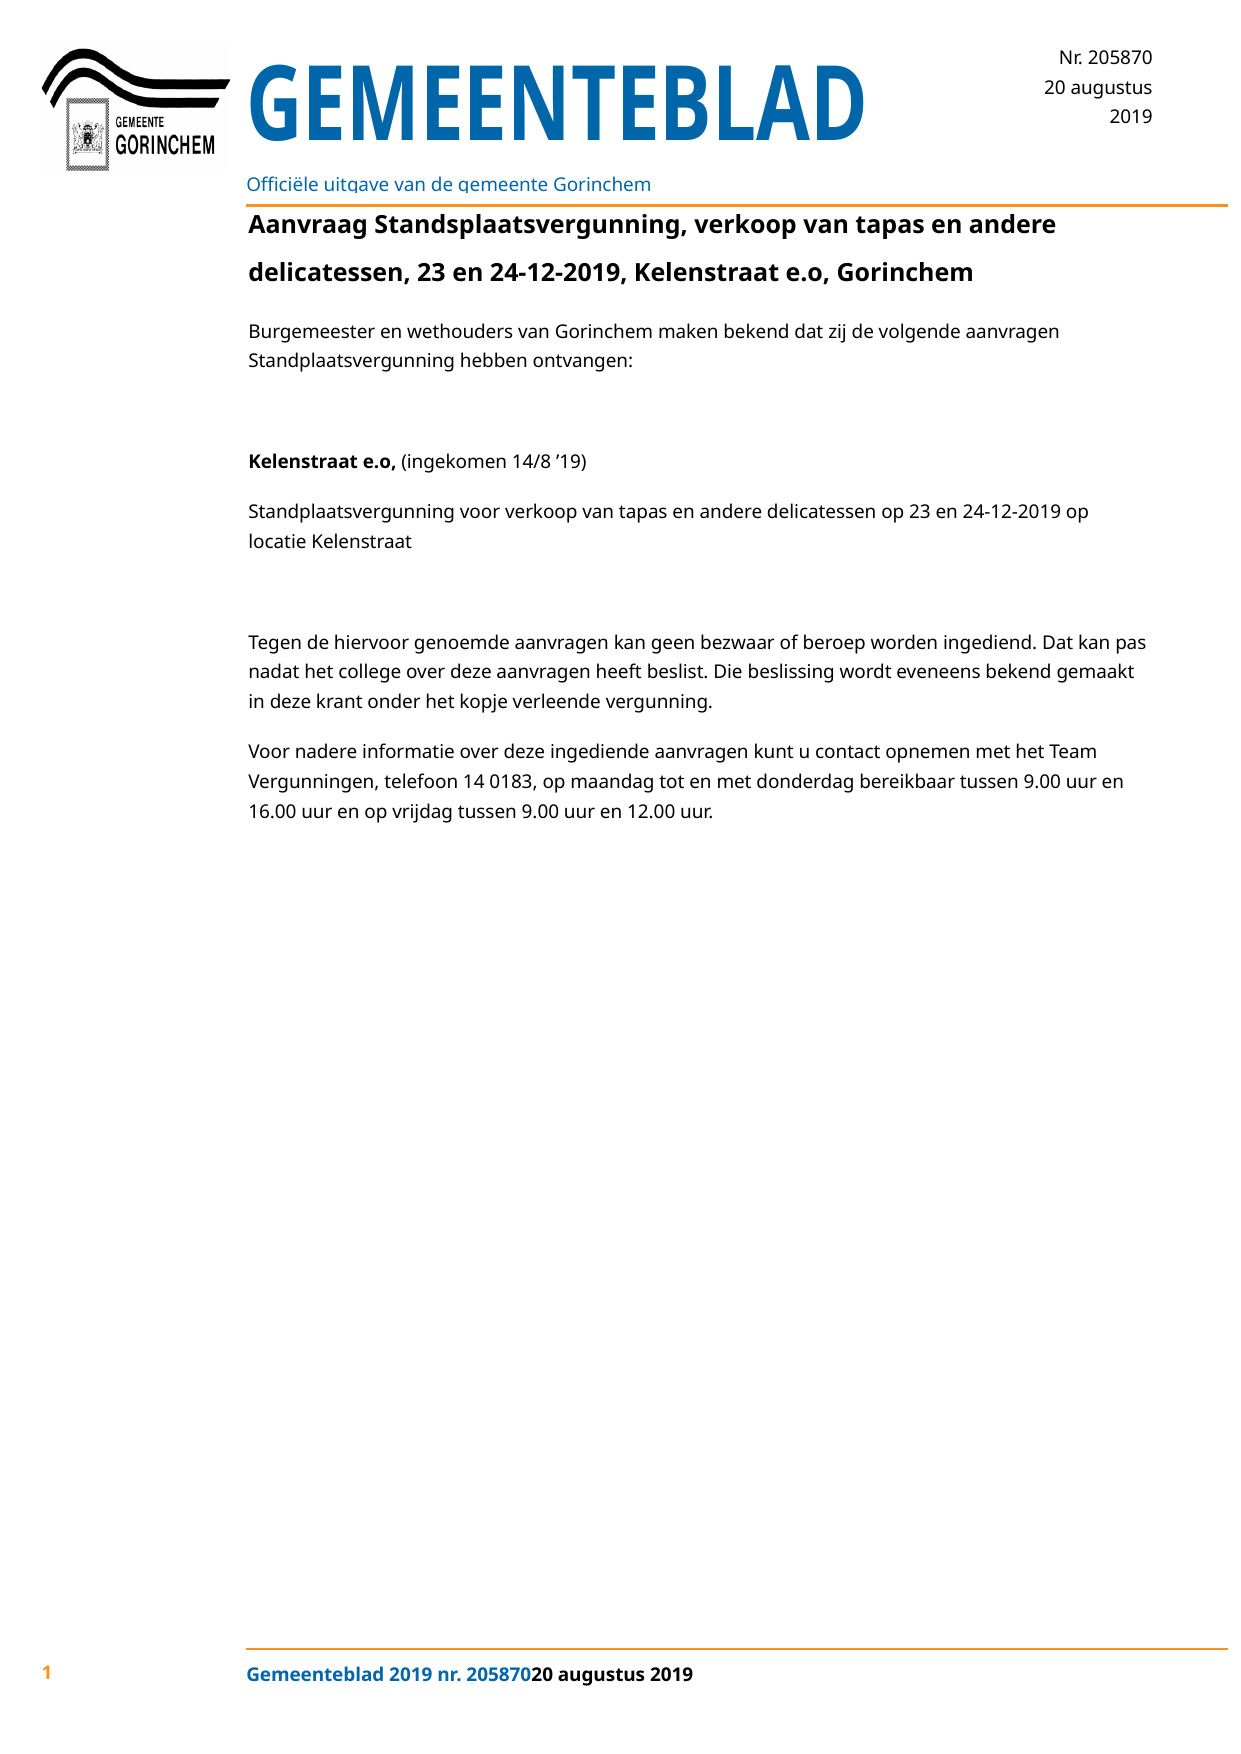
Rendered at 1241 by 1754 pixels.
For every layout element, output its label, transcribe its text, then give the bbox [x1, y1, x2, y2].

text Standplaatsvergunning voor verkoop van tapas en andere delicatessen op 23 en 24-12-2019 op locatie Kelenstraat [248, 499, 1152, 554]
text Voor nadere informatie over deze ingediende aanvragen kunt u contact opnemen met het Team Vergunningen, telefoon 14 0183, op maandag tot en met donderdag bereikbaar tussen 9.00 uur en 16.00 uur en op vrijdag tussen 9.00 uur en 12.00 uur. [248, 739, 1152, 824]
text Tegen de hiervoor genoemde aanvragen kan geen bezwaar of beroep worden ingediend. Dat kan pas nadat het college over deze aanvragen heeft beslist. Die beslissing wordt eveneens bekend gemaakt in deze krant onder het kopje verleende vergunning. [248, 629, 1152, 714]
text Aanvraag Standsplaatsvergunning, verkoop van tapas en andere delicatessen, 23 en 24-12-2019, Kelenstraat e.o, Gorinchem [248, 207, 1152, 288]
text Kelenstraat e.o, (ingekomen 14/8 ’19) [248, 448, 1152, 474]
picture [41, 47, 231, 172]
text Burgemeester en wethouders van Gorinchem maken bekend dat zij de volgende aanvragen Standplaatsvergunning hebben ontvangen: [248, 318, 1152, 373]
